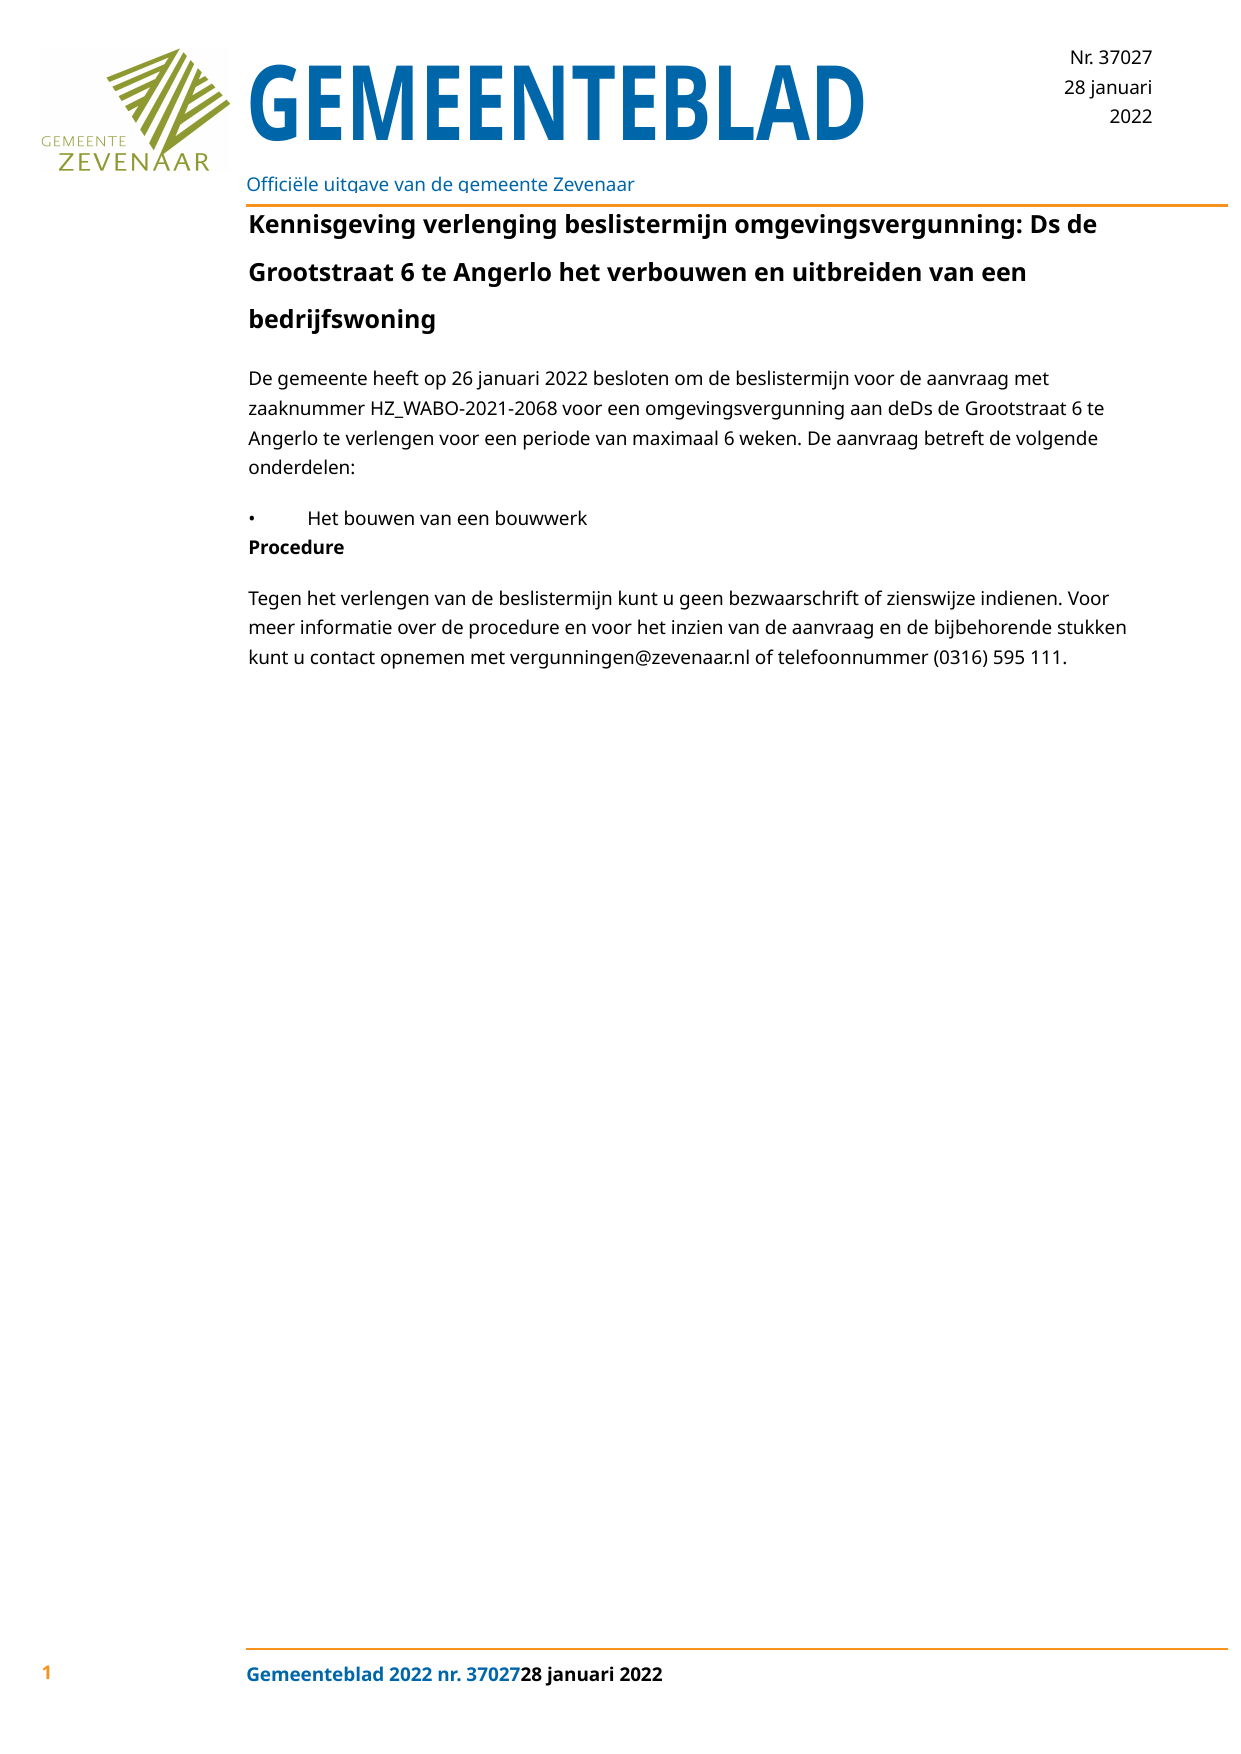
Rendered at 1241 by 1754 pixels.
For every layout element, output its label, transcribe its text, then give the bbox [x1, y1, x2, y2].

list Het bouwen van een bouwwerk [248, 505, 1152, 530]
picture [41, 47, 231, 172]
text Kennisgeving verlenging beslistermijn omgevingsvergunning: Ds de Grootstraat 6 te Angerlo het verbouwen en uitbreiden van een bedrijfswoning [248, 207, 1152, 336]
text De gemeente heeft op 26 januari 2022 besloten om de beslistermijn voor de aanvraag met zaaknummer HZ_WABO-2021-2068 voor een omgevingsvergunning aan deDs de Grootstraat 6 te Angerlo te verlengen voor een periode van maximaal 6 weken. De aanvraag betreft de volgende onderdelen: [248, 366, 1152, 480]
text Procedure [248, 534, 1152, 560]
text Tegen het verlengen van de beslistermijn kunt u geen bezwaarschrift of zienswijze indienen. Voor meer informatie over de procedure en voor het inzien van de aanvraag en de bijbehorende stukken kunt u contact opnemen met vergunningen@zevenaar.nl of telefoonnummer (0316) 595 111. [248, 585, 1152, 669]
